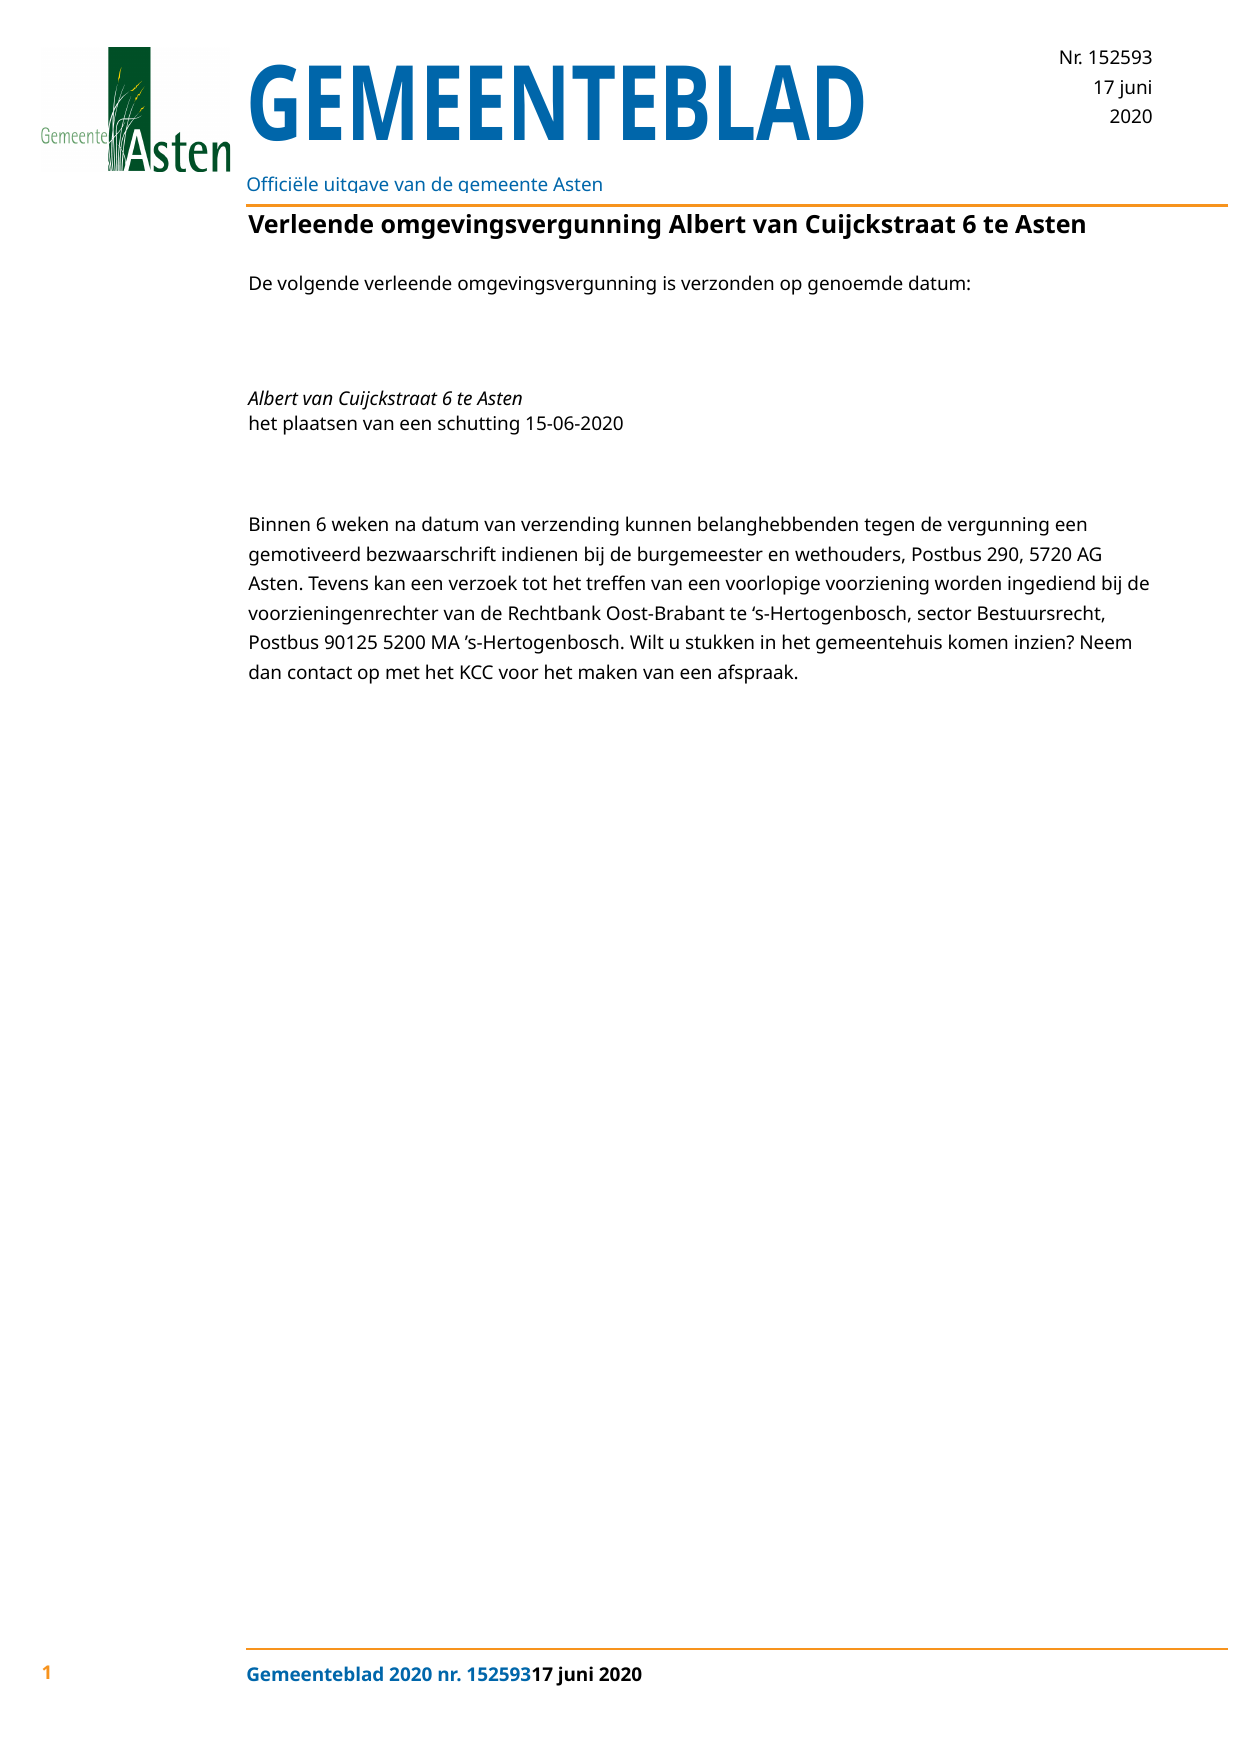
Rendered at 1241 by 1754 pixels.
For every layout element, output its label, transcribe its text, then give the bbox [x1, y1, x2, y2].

text De volgende verleende omgevingsvergunning is verzonden op genoemde datum: [248, 270, 1152, 296]
text het plaatsen van een schutting 15-06-2020 [248, 410, 1152, 436]
text Binnen 6 weken na datum van verzending kunnen belanghebbenden tegen de vergunning een gemotiveerd bezwaarschrift indienen bij de burgemeester en wethouders, Postbus 290, 5720 AG Asten. Tevens kan een verzoek tot het treffen van een voorlopige voorziening worden ingediend bij de voorzieningenrechter van de Rechtbank Oost-Brabant te ‘s-Hertogenbosch, sector Bestuursrecht, Postbus 90125 5200 MA ’s-Hertogenbosch. Wilt u stukken in het gemeentehuis komen inzien? Neem dan contact op met het KCC voor het maken van een afspraak. [248, 511, 1152, 685]
picture [41, 47, 231, 172]
text Albert van Cuijckstraat 6 te Asten [248, 385, 1152, 410]
text Verleende omgevingsvergunning Albert van Cuijckstraat 6 te Asten [248, 207, 1152, 241]
